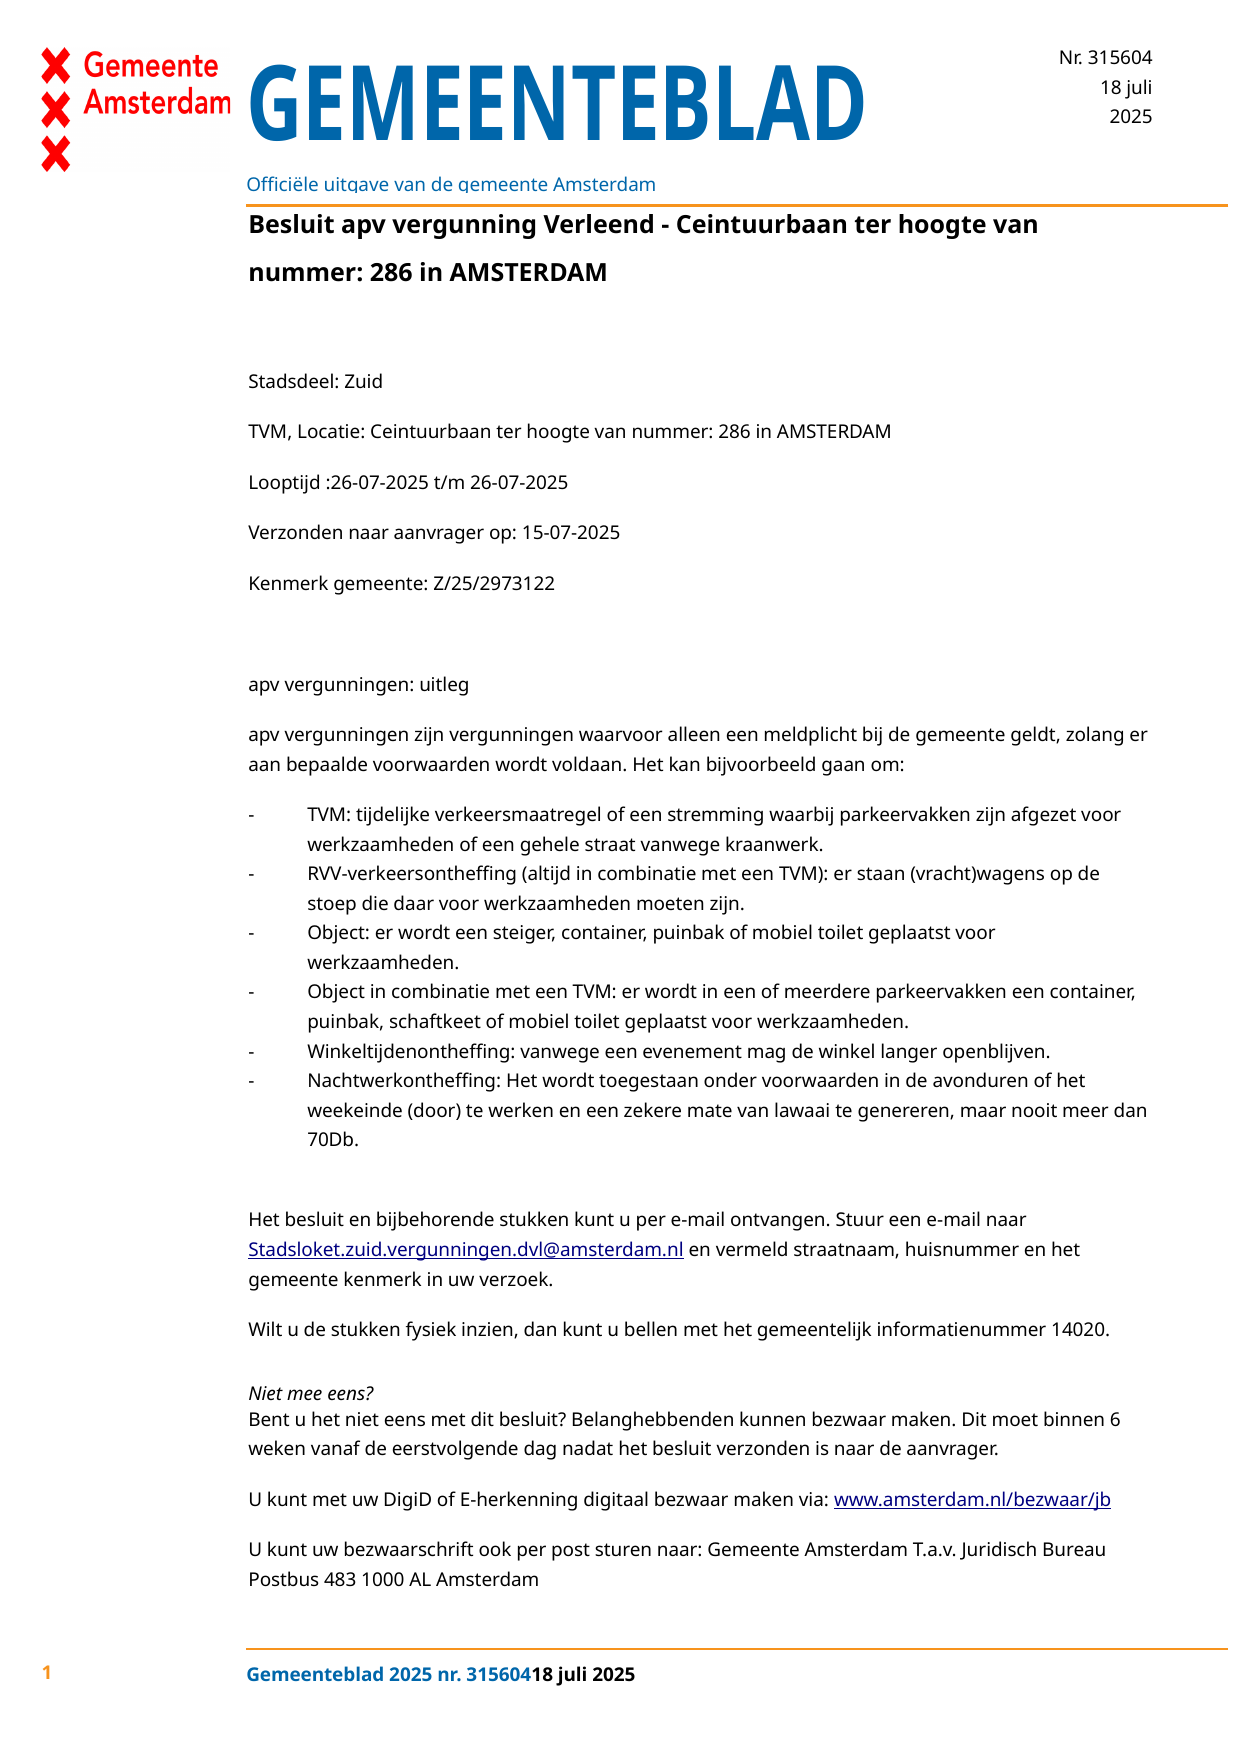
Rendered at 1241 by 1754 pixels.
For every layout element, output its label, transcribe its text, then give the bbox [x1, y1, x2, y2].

text Niet mee eens? [248, 1380, 1152, 1406]
text U kunt met uw DigiD of E-herkenning digitaal bezwaar maken via: www.amsterdam.nl/bezwaar/jb [248, 1486, 1152, 1512]
text Wilt u de stukken fysiek inzien, dan kunt u bellen met het gemeentelijk informatienummer 14020. [248, 1316, 1152, 1342]
text apv vergunningen: uitleg [248, 671, 1152, 697]
list Nachtwerkontheffing: Het wordt toegestaan onder voorwaarden in de avonduren of het weekeinde (door) te werken en een zekere mate van lawaai te genereren, maar nooit meer dan 70Db. [248, 1067, 1152, 1152]
text U kunt uw bezwaarschrift ook per post sturen naar: Gemeente Amsterdam T.a.v. Juridisch Bureau Postbus 483 1000 AL Amsterdam [248, 1536, 1152, 1592]
text apv vergunningen zijn vergunningen waarvoor alleen een meldplicht bij de gemeente geldt, zolang er aan bepaalde voorwaarden wordt voldaan. Het kan bijvoorbeeld gaan om: [248, 721, 1152, 777]
list Object in combinatie met een TVM: er wordt in een of meerdere parkeervakken een container, puinbak, schaftkeet of mobiel toilet geplaatst voor werkzaamheden. [248, 979, 1152, 1034]
list TVM: tijdelijke verkeersmaatregel of een stremming waarbij parkeervakken zijn afgezet voor werkzaamheden of een gehele straat vanwege kraanwerk. [248, 801, 1152, 857]
text Bent u het niet eens met dit besluit? Belanghebbenden kunnen bezwaar maken. Dit moet binnen 6 weken vanaf de eerstvolgende dag nadat het besluit verzonden is naar de aanvrager. [248, 1406, 1152, 1461]
list RVV-verkeersontheffing (altijd in combinatie met een TVM): er staan (vracht)wagens op de stoep die daar voor werkzaamheden moeten zijn. [248, 860, 1152, 916]
text Verzonden naar aanvrager op: 15-07-2025 [248, 519, 1152, 545]
text Het besluit en bijbehorende stukken kunt u per e-mail ontvangen. Stuur een e-mail naar Stadsloket.zuid.vergunningen.dvl@amsterdam.nl en vermeld straatnaam, huisnummer en het gemeente kenmerk in uw verzoek. [248, 1207, 1152, 1292]
list Winkeltijdenontheffing: vanwege een evenement mag de winkel langer openblijven. [248, 1038, 1152, 1064]
list Object: er wordt een steiger, container, puinbak of mobiel toilet geplaatst voor werkzaamheden. [248, 919, 1152, 975]
text Kenmerk gemeente: Z/25/2973122 [248, 570, 1152, 596]
text Looptijd :26-07-2025 t/m 26-07-2025 [248, 469, 1152, 495]
text Stadsdeel: Zuid [248, 368, 1152, 394]
text Besluit apv vergunning Verleend - Ceintuurbaan ter hoogte van nummer: 286 in AMSTERDAM [248, 207, 1152, 288]
picture [41, 47, 231, 172]
text TVM, Locatie: Ceintuurbaan ter hoogte van nummer: 286 in AMSTERDAM [248, 419, 1152, 444]
